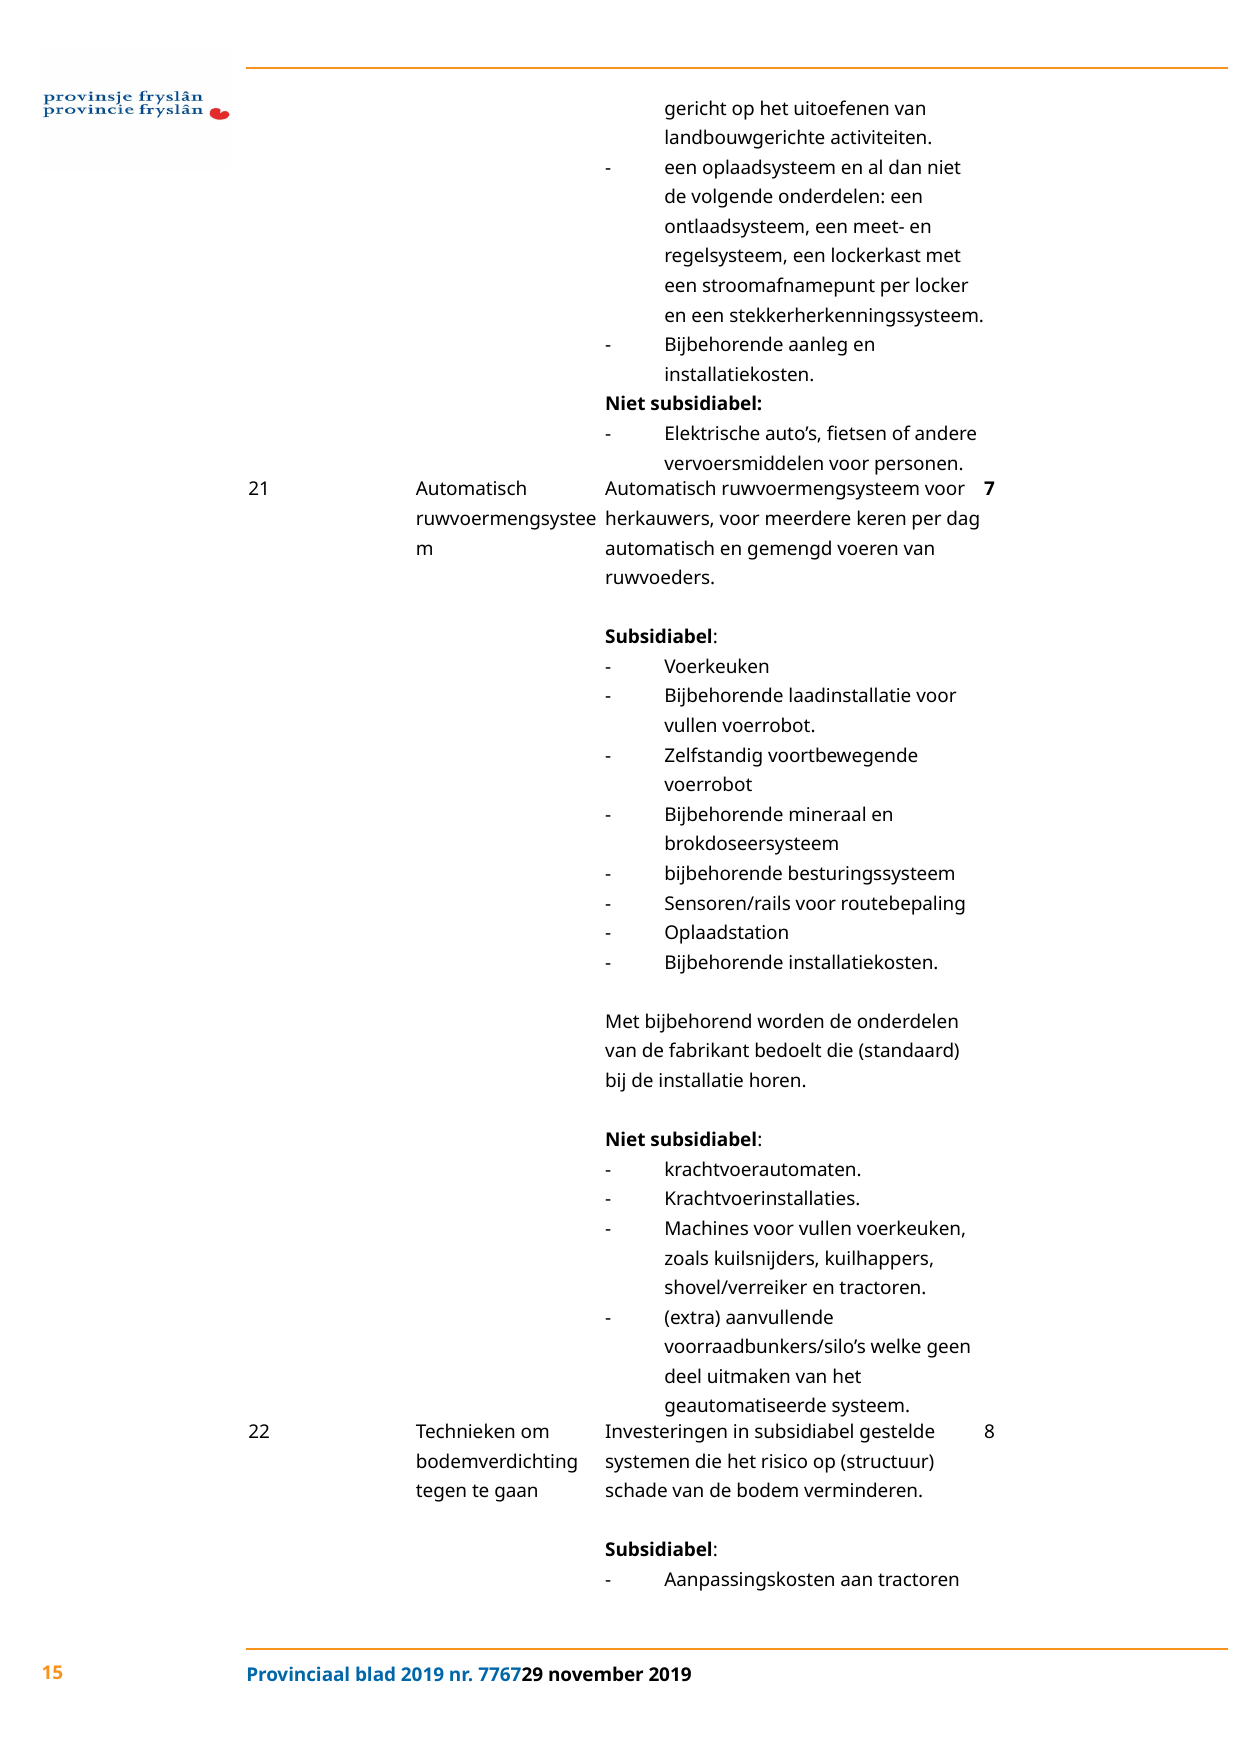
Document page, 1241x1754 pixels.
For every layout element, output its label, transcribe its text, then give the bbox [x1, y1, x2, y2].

table_cell 8 [984, 1418, 1152, 1592]
table_cell Automatisch ruwvoermengsysteem [416, 476, 605, 1418]
table_cell 7 [984, 476, 1152, 1418]
table_cell Automatisch ruwvoermengsysteem voor herkauwers, voor meerdere keren per dag automatisch en gemengd voeren van ruwvoeders. Subsidiabel: Voerkeuken Bijbehorende laadinstallatie voor vullen voerrobot. Zelfstandig voortbewegende voerrobot Bijbehorende mineraal en brokdoseersysteem bijbehorende besturingssysteem Sensoren/rails voor routebepaling Oplaadstation Bijbehorende installatiekosten. Met bijbehorend worden de onderdelen van de fabrikant bedoelt die (standaard) bij de installatie horen. Niet subsidiabel: krachtvoerautomaten. Krachtvoerinstallaties. Machines voor vullen voerkeuken, zoals kuilsnijders, kuilhappers, shovel/verreiker en tractoren. (extra) aanvullende voorraadbunkers/silo’s welke geen deel uitmaken van het geautomatiseerde systeem. [605, 476, 984, 1418]
table_cell [416, 95, 605, 476]
table_cell gericht op het uitoefenen van landbouwgerichte activiteiten. een oplaadsysteem en al dan niet de volgende onderdelen: een ontlaadsysteem, een meet- en regelsysteem, een lockerkast met een stroomafnamepunt per locker en een stekkerherkenningssysteem. Bijbehorende aanleg en installatiekosten. Niet subsidiabel: Elektrische auto’s, fietsen of andere vervoersmiddelen voor personen. [605, 95, 984, 476]
table_cell Investeringen in subsidiabel gestelde systemen die het risico op (structuur) schade van de bodem verminderen. Subsidiabel: Aanpassingskosten aan tractoren [605, 1418, 984, 1592]
picture [41, 47, 231, 172]
table_cell 22 [248, 1418, 416, 1592]
table_cell [984, 95, 1152, 476]
table_cell Technieken om bodemverdichting tegen te gaan [416, 1418, 605, 1592]
table_cell 21 [248, 476, 416, 1418]
table_cell [248, 95, 416, 476]
